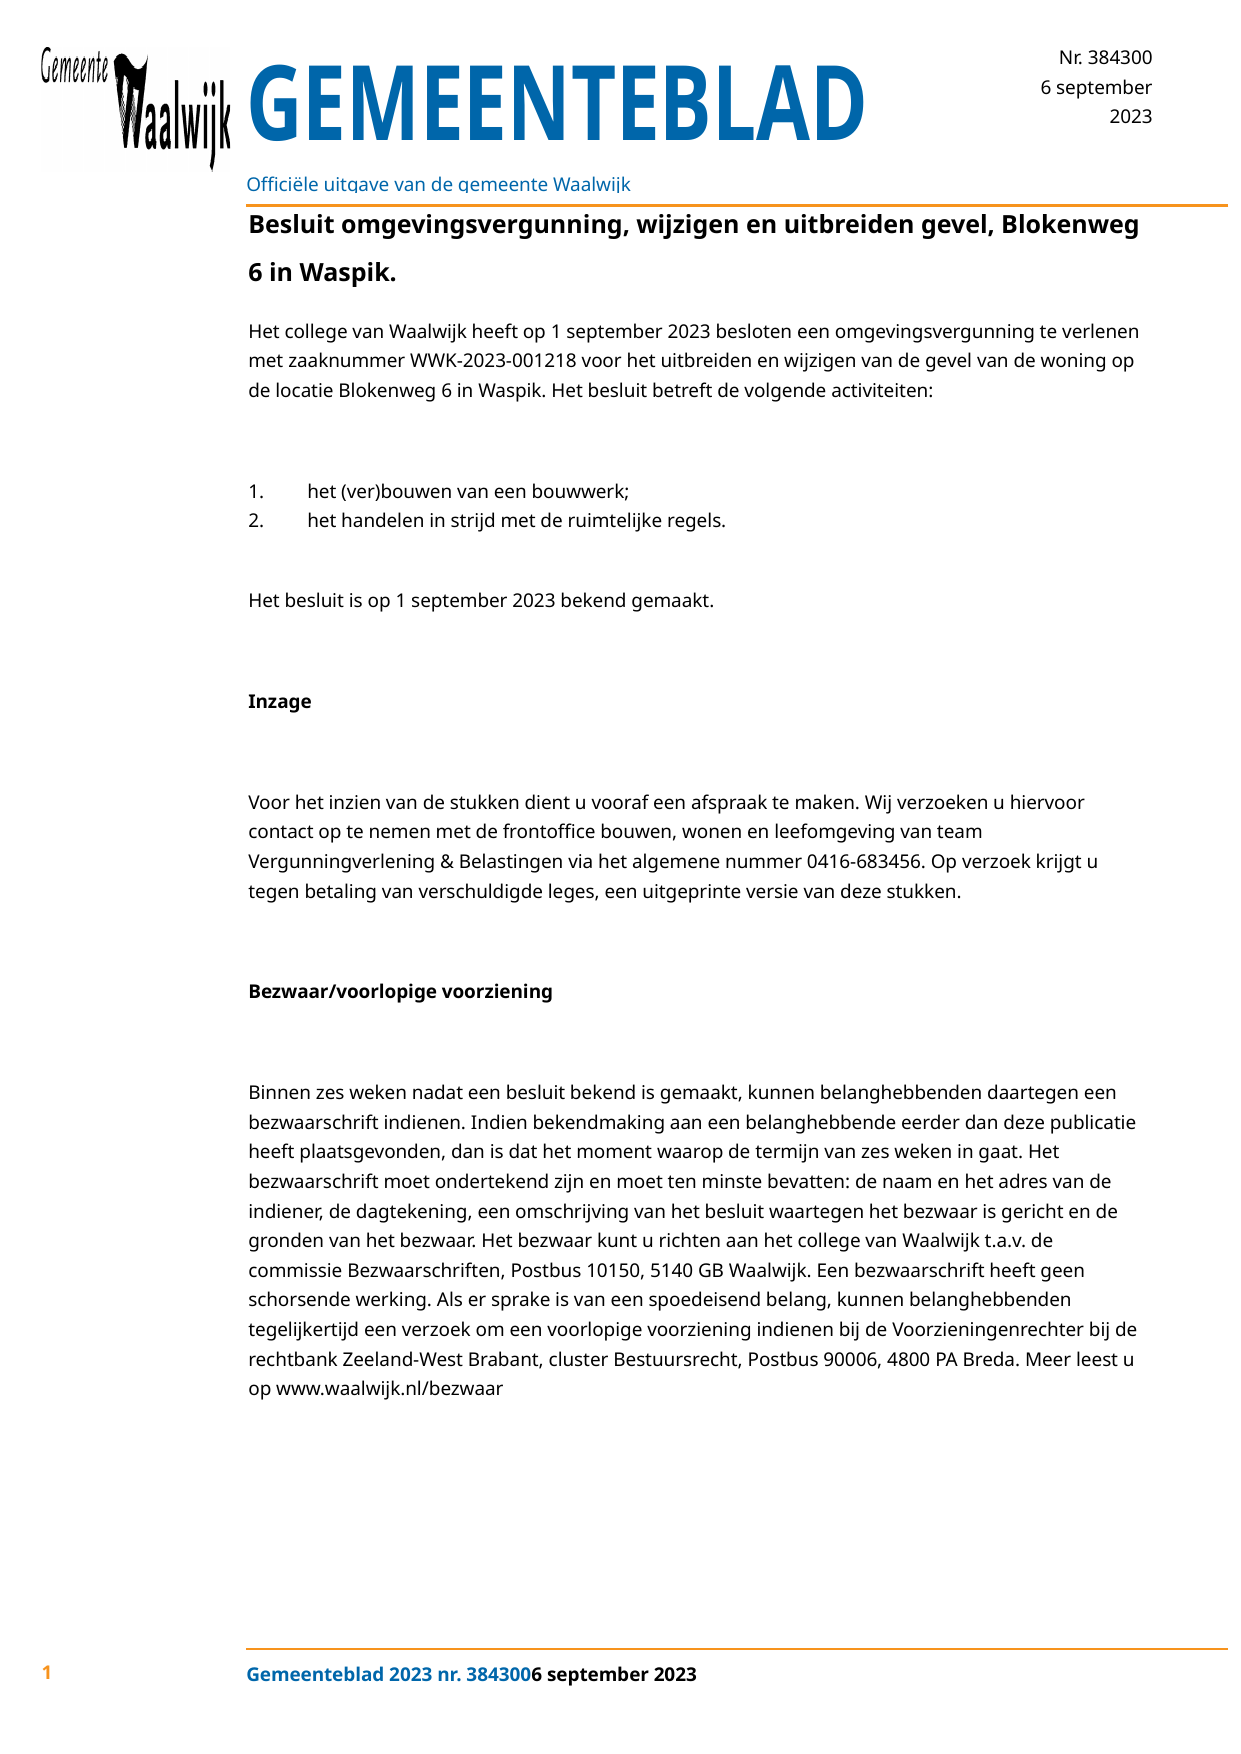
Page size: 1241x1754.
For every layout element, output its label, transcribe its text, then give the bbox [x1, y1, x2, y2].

text Binnen zes weken nadat een besluit bekend is gemaakt, kunnen belanghebbenden daartegen een bezwaarschrift indienen. Indien bekendmaking aan een belanghebbende eerder dan deze publicatie heeft plaatsgevonden, dan is dat het moment waarop de termijn van zes weken in gaat. Het bezwaarschrift moet ondertekend zijn en moet ten minste bevatten: de naam en het adres van de indiener, de dagtekening, een omschrijving van het besluit waartegen het bezwaar is gericht en de gronden van het bezwaar. Het bezwaar kunt u richten aan het college van Waalwijk t.a.v. de commissie Bezwaarschriften, Postbus 10150, 5140 GB Waalwijk. Een bezwaarschrift heeft geen schorsende werking. Als er sprake is van een spoedeisend belang, kunnen belanghebbenden tegelijkertijd een verzoek om een voorlopige voorziening indienen bij de Voorzieningenrechter bij de rechtbank Zeeland-West Brabant, cluster Bestuursrecht, Postbus 90006, 4800 PA Breda. Meer leest u op www.waalwijk.nl/bezwaar [248, 1079, 1152, 1401]
text Voor het inzien van de stukken dient u vooraf een afspraak te maken. Wij verzoeken u hiervoor contact op te nemen met de frontoffice bouwen, wonen en leefomgeving van team Vergunningverlening & Belastingen via het algemene nummer 0416-683456. Op verzoek krijgt u tegen betaling van verschuldigde leges, een uitgeprinte versie van deze stukken. [248, 789, 1152, 904]
picture [41, 47, 231, 172]
list het (ver)bouwen van een bouwwerk; [248, 478, 1152, 504]
text Besluit omgevingsvergunning, wijzigen en uitbreiden gevel, Blokenweg 6 in Waspik. [248, 207, 1152, 288]
list het handelen in strijd met de ruimtelijke regels. [248, 507, 1152, 533]
text Inzage [248, 688, 1152, 714]
text Bezwaar/voorlopige voorziening [248, 979, 1152, 1004]
text Het besluit is op 1 september 2023 bekend gemaakt. [248, 587, 1152, 613]
text Het college van Waalwijk heeft op 1 september 2023 besloten een omgevingsvergunning te verlenen met zaaknummer WWK-2023-001218 voor het uitbreiden en wijzigen van de gevel van de woning op de locatie Blokenweg 6 in Waspik. Het besluit betreft de volgende activiteiten: [248, 318, 1152, 403]
